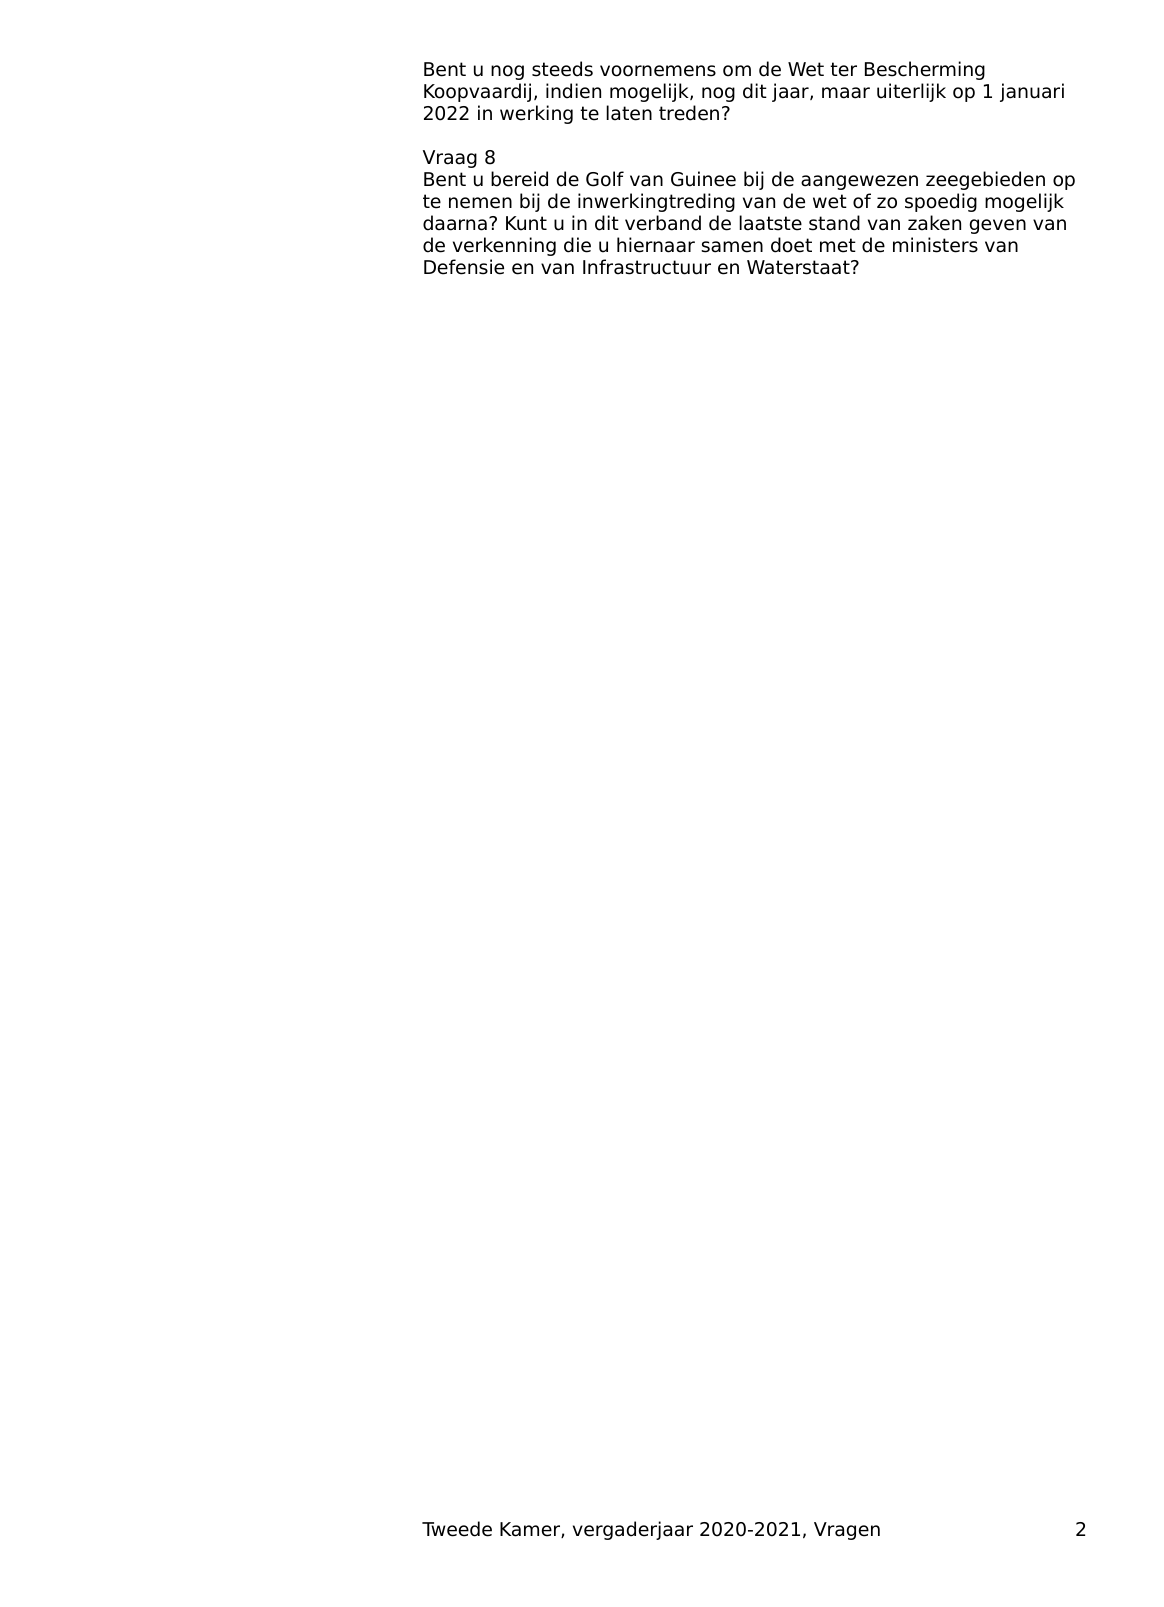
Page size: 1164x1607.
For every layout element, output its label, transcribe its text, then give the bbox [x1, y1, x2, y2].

text Vraag 8 [422, 147, 1087, 169]
text Bent u nog steeds voornemens om de Wet ter Bescherming Koopvaardij, indien mogelijk, nog dit jaar, maar uiterlijk op 1 januari 2022 in werking te laten treden? [422, 59, 1087, 125]
text Bent u bereid de Golf van Guinee bij de aangewezen zeegebieden op te nemen bij de inwerkingtreding van de wet of zo spoedig mogelijk daarna? Kunt u in dit verband de laatste stand van zaken geven van de verkenning die u hiernaar samen doet met de ministers van Defensie en van Infrastructuur en Waterstaat? [422, 169, 1087, 279]
